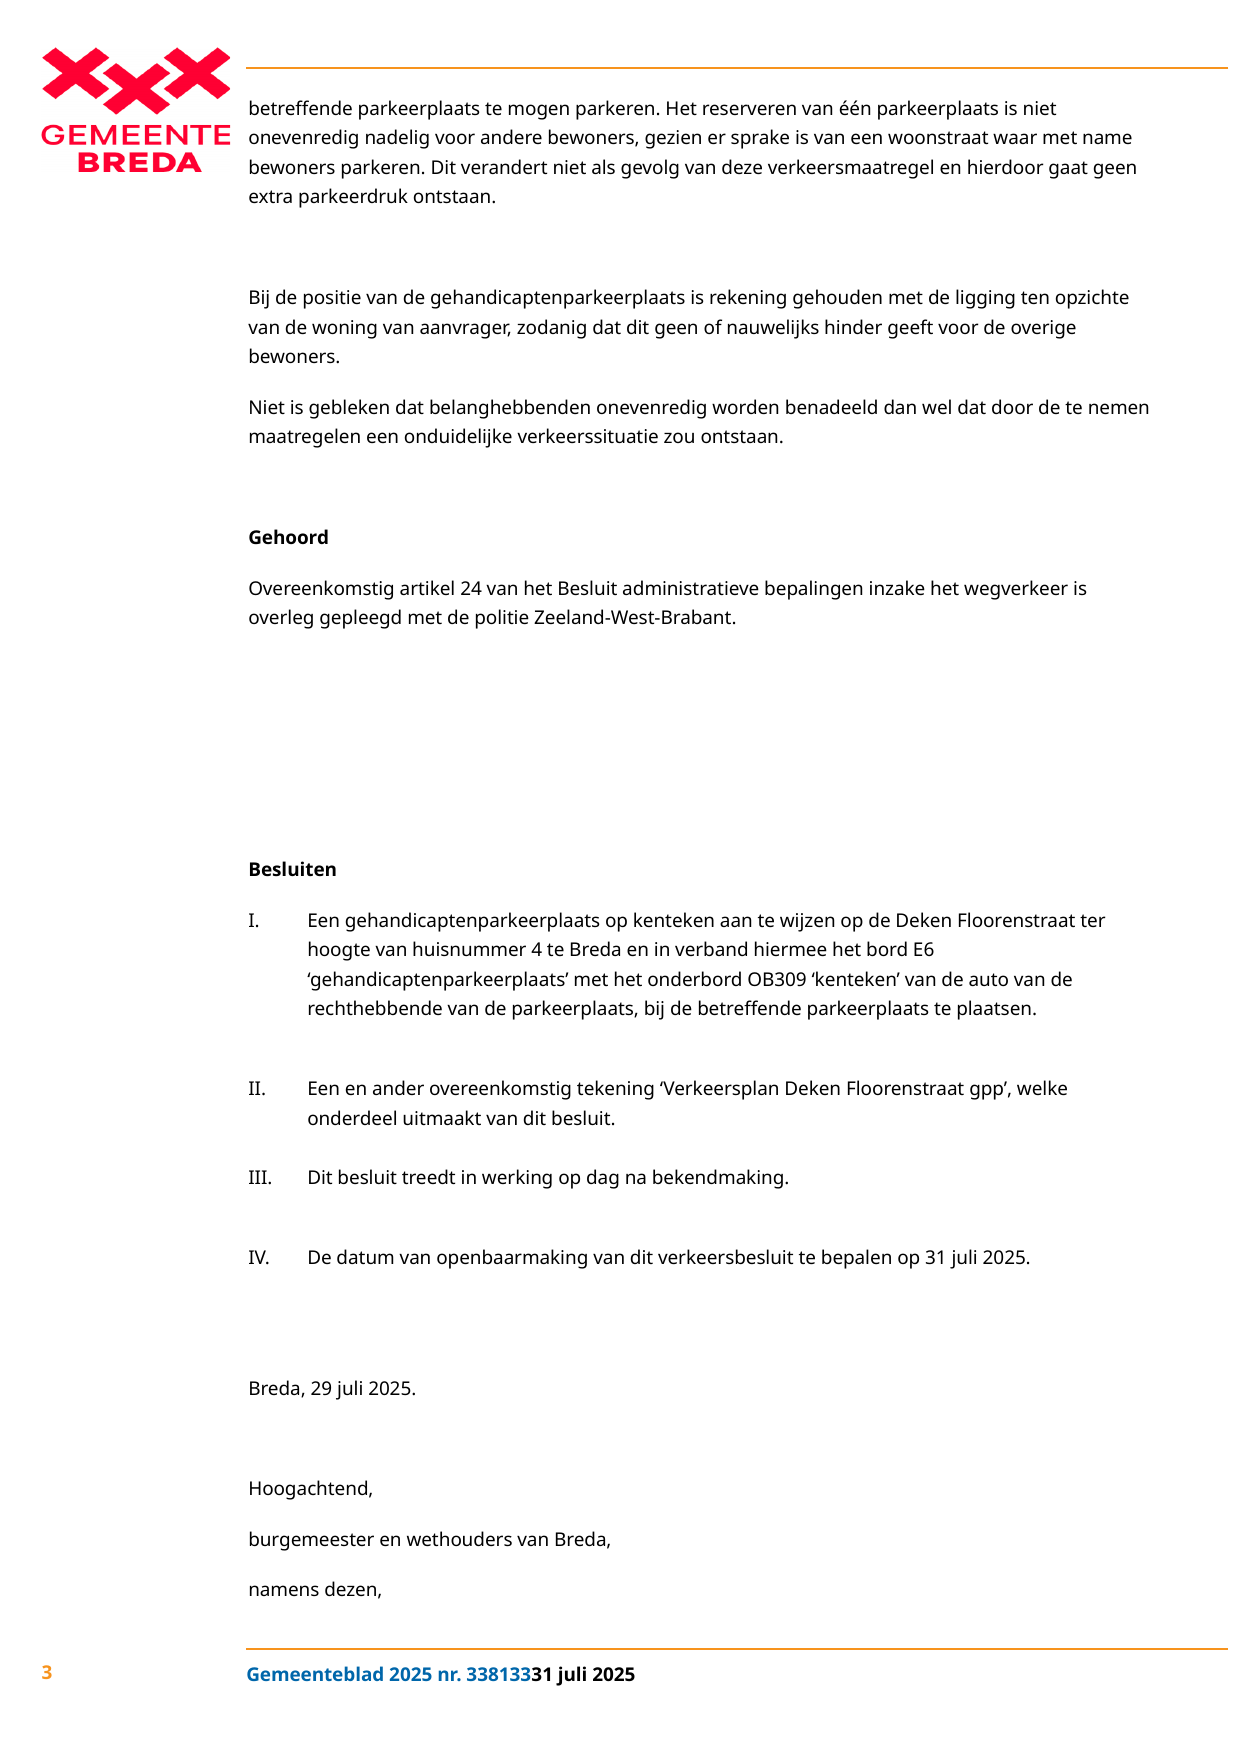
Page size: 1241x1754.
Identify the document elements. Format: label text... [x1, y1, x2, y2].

text betreffende parkeerplaats te mogen parkeren. Het reserveren van één parkeerplaats is niet onevenredig nadelig voor andere bewoners, gezien er sprake is van een woonstraat waar met name bewoners parkeren. Dit verandert niet als gevolg van deze verkeersmaatregel en hierdoor gaat geen extra parkeerdruk ontstaan. [248, 95, 1152, 209]
text Niet is gebleken dat belanghebbenden onevenredig worden benadeeld dan wel dat door de te nemen maatregelen een onduidelijke verkeerssituatie zou ontstaan. [248, 394, 1152, 449]
text Gehoord [248, 524, 1152, 550]
text Hoogachtend, [248, 1476, 1152, 1501]
text Breda, 29 juli 2025. [248, 1375, 1152, 1401]
text Besluiten [248, 856, 1152, 882]
list Een gehandicaptenparkeerplaats op kenteken aan te wijzen op de Deken Floorenstraat ter hoogte van huisnummer 4 te Breda en in verband hiermee het bord E6 ‘gehandicaptenparkeerplaats’ met het onderbord OB309 ‘kenteken’ van de auto van de rechthebbende van de parkeerplaats, bij de betreffende parkeerplaats te plaatsen. [248, 907, 1152, 1021]
list Dit besluit treedt in werking op dag na bekendmaking. [248, 1164, 1152, 1190]
text Overeenkomstig artikel 24 van het Besluit administratieve bepalingen inzake het wegverkeer is overleg gepleegd met de politie Zeeland-West-Brabant. [248, 575, 1152, 630]
text Bij de positie van de gehandicaptenparkeerplaats is rekening gehouden met de ligging ten opzichte van de woning van aanvrager, zodanig dat dit geen of nauwelijks hinder geeft voor de overige bewoners. [248, 284, 1152, 369]
picture [41, 47, 231, 172]
text namens dezen, [248, 1576, 1152, 1602]
text burgemeester en wethouders van Breda, [248, 1526, 1152, 1552]
list Een en ander overeenkomstig tekening ‘Verkeersplan Deken Floorenstraat gpp’, welke onderdeel uitmaakt van dit besluit. [248, 1076, 1152, 1131]
list De datum van openbaarmaking van dit verkeersbesluit te bepalen op 31 juli 2025. [248, 1244, 1152, 1270]
